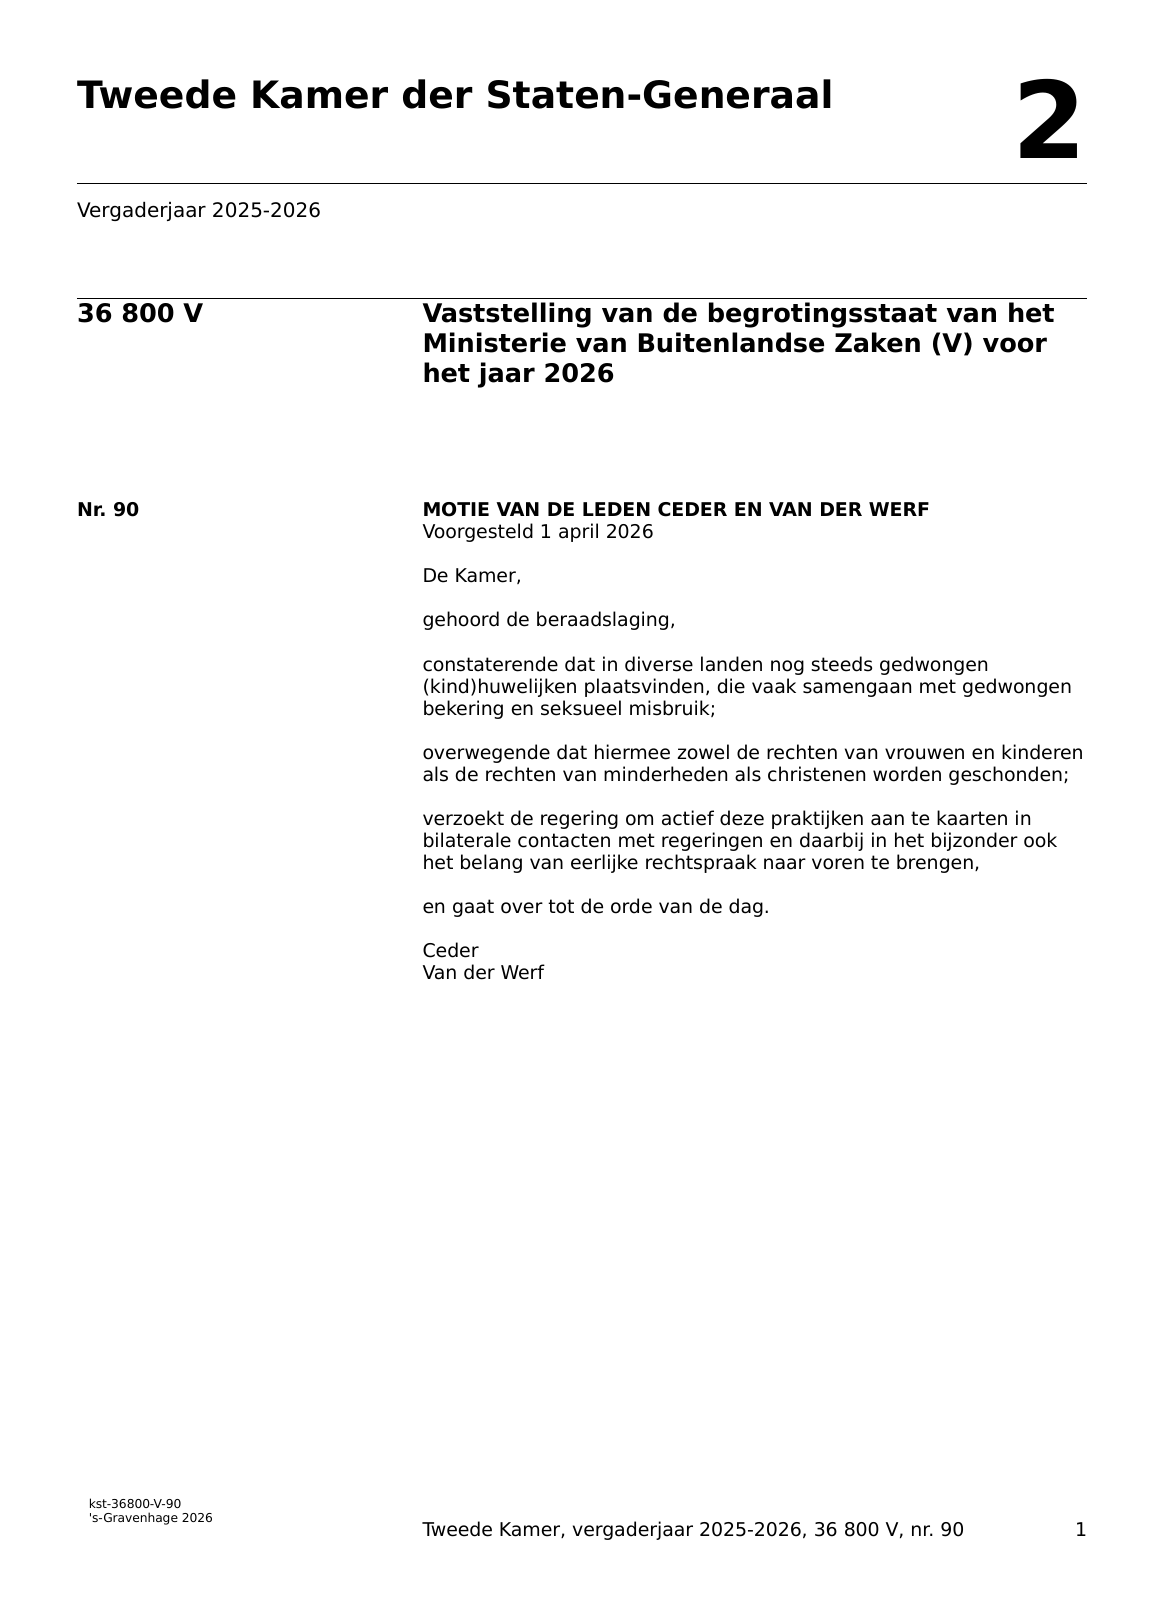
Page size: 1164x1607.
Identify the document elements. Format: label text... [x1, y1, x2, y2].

subtitle Nr. 90 MOTIE VAN DE LEDEN CEDER EN VAN DER WERF [77, 499, 1087, 521]
text Ceder [422, 940, 1087, 962]
text verzoekt de regering om actief deze praktijken aan te kaarten in bilaterale contacten met regeringen en daarbij in het bijzonder ook het belang van eerlijke rechtspraak naar voren te brengen, [422, 808, 1087, 874]
text Van der Werf [422, 962, 1087, 984]
text kst-36800-V-90 [88, 1497, 323, 1511]
text 's-Gravenhage 2026 [88, 1511, 323, 1525]
text Voorgesteld 1 april 2026 [422, 521, 1087, 543]
table_header Tweede Kamer der Staten-Generaal [77, 59, 886, 183]
text gehoord de beraadslaging, [422, 609, 1087, 631]
text constaterende dat in diverse landen nog steeds gedwongen (kind)huwelijken plaatsvinden, die vaak samengaan met gedwongen bekering en seksueel misbruik; [422, 653, 1087, 719]
table_header 2 [886, 59, 1087, 183]
text en gaat over tot de orde van de dag. [422, 896, 1087, 918]
subtitle 36 800 V Vaststelling van de begrotingsstaat van het Ministerie van Buitenlandse Zaken (V) voor het jaar 2026 [77, 299, 1087, 388]
text overwegende dat hiermee zowel de rechten van vrouwen en kinderen als de rechten van minderheden als christenen worden geschonden; [422, 742, 1087, 786]
table_cell Vergaderjaar 2025-2026 [77, 184, 1087, 298]
text De Kamer, [422, 565, 1087, 587]
